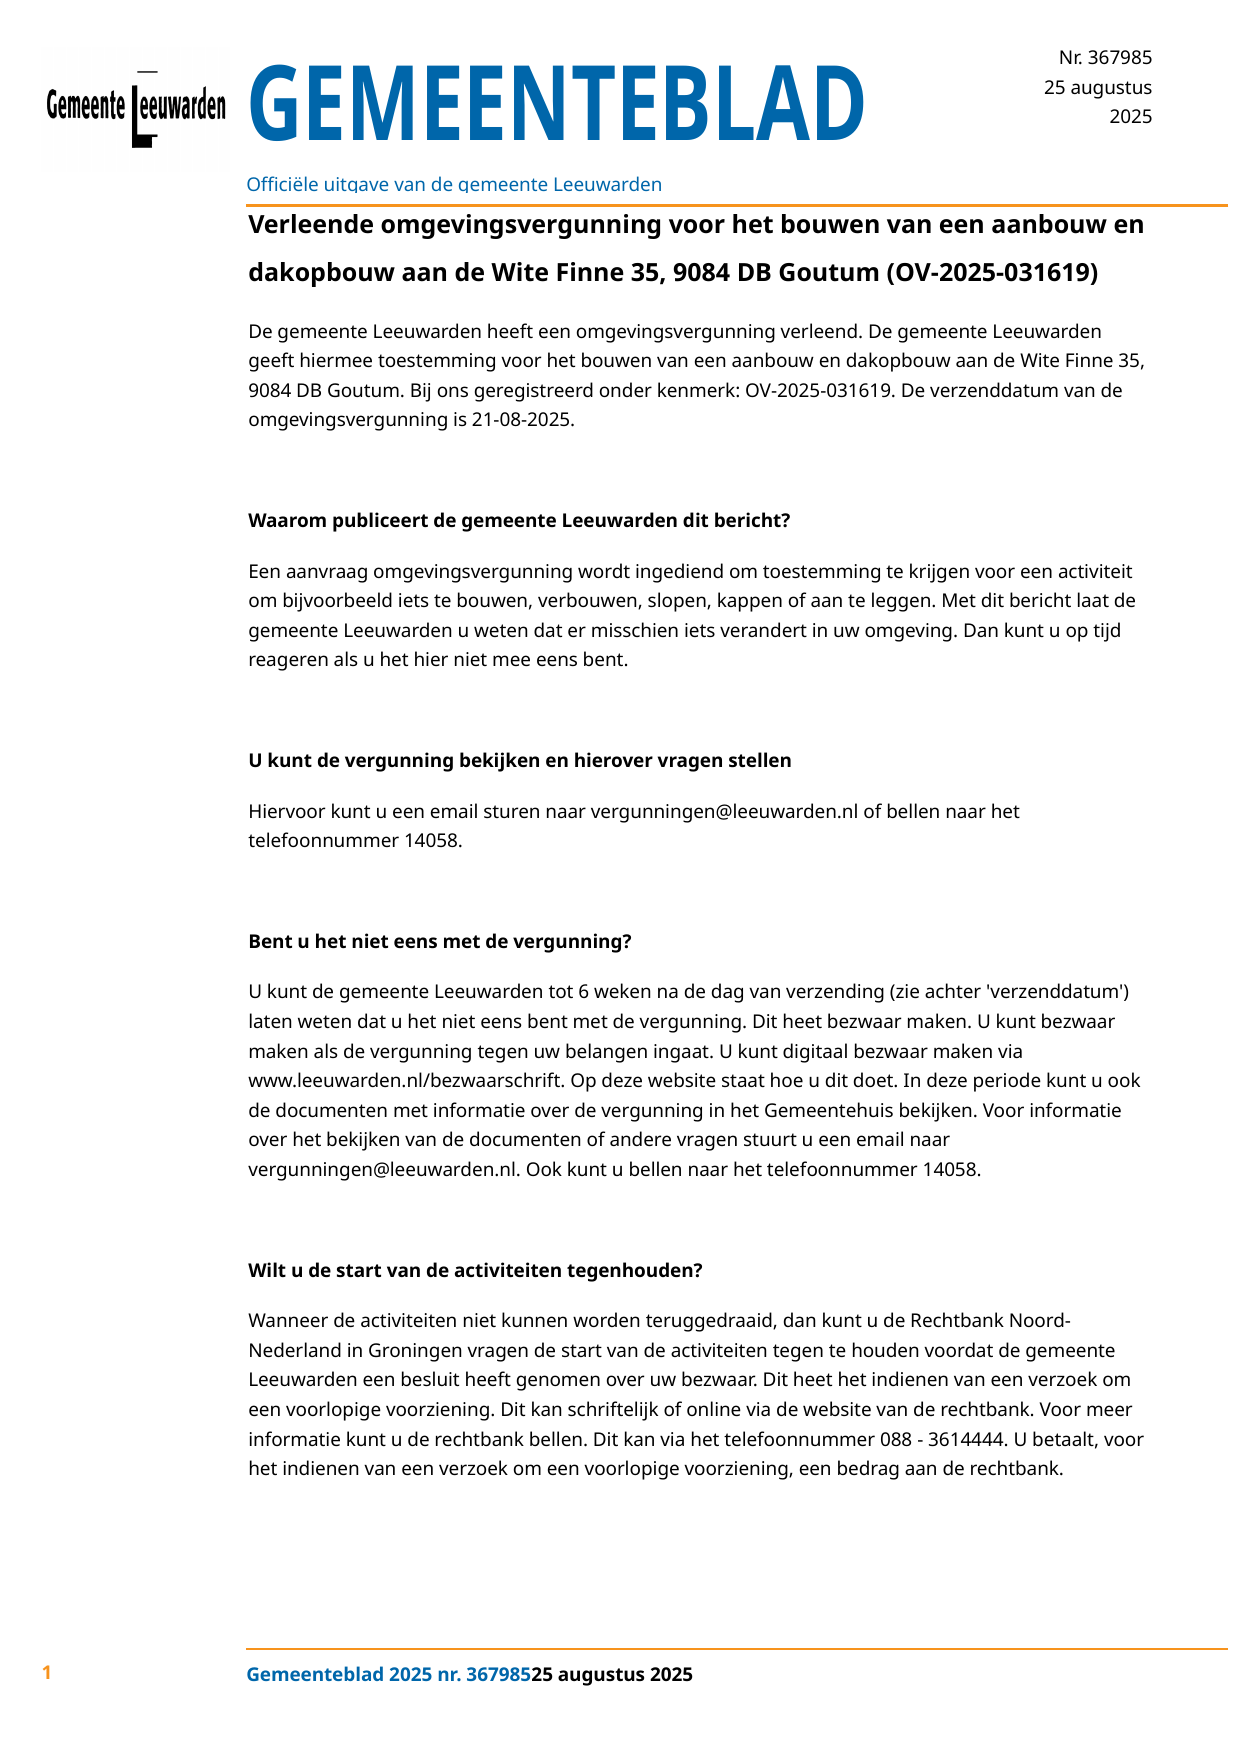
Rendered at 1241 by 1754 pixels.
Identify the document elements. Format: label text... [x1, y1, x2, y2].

text U kunt de gemeente Leeuwarden tot 6 weken na de dag van verzending (zie achter 'verzenddatum') laten weten dat u het niet eens bent met de vergunning. Dit heet bezwaar maken. U kunt bezwaar maken als de vergunning tegen uw belangen ingaat. U kunt digitaal bezwaar maken via www.leeuwarden.nl/bezwaarschrift. Op deze website staat hoe u dit doet. In deze periode kunt u ook de documenten met informatie over de vergunning in het Gemeentehuis bekijken. Voor informatie over het bekijken van de documenten of andere vragen stuurt u een email naar vergunningen@leeuwarden.nl. Ook kunt u bellen naar het telefoonnummer 14058. [248, 979, 1152, 1182]
text U kunt de vergunning bekijken en hierover vragen stellen [248, 747, 1152, 773]
text Bent u het niet eens met de vergunning? [248, 928, 1152, 954]
text Wilt u de start van de activiteiten tegenhouden? [248, 1257, 1152, 1283]
text Verleende omgevingsvergunning voor het bouwen van een aanbouw en dakopbouw aan de Wite Finne 35, 9084 DB Goutum (OV-2025-031619) [248, 207, 1152, 288]
text De gemeente Leeuwarden heeft een omgevingsvergunning verleend. De gemeente Leeuwarden geeft hiermee toestemming voor het bouwen van een aanbouw en dakopbouw aan de Wite Finne 35, 9084 DB Goutum. Bij ons geregistreerd onder kenmerk: OV-2025-031619. De verzenddatum van de omgevingsvergunning is 21-08-2025. [248, 318, 1152, 432]
text Hiervoor kunt u een email sturen naar vergunningen@leeuwarden.nl of bellen naar het telefoonnummer 14058. [248, 798, 1152, 853]
text Wanneer de activiteiten niet kunnen worden teruggedraaid, dan kunt u de Rechtbank Noord-Nederland in Groningen vragen de start van de activiteiten tegen te houden voordat de gemeente Leeuwarden een besluit heeft genomen over uw bezwaar. Dit heet het indienen van een verzoek om een voorlopige voorziening. Dit kan schriftelijk of online via de website van de rechtbank. Voor meer informatie kunt u de rechtbank bellen. Dit kan via het telefoonnummer 088 - 3614444. U betaalt, voor het indienen van een verzoek om een voorlopige voorziening, een bedrag aan de rechtbank. [248, 1307, 1152, 1481]
text Waarom publiceert de gemeente Leeuwarden dit bericht? [248, 507, 1152, 533]
text Een aanvraag omgevingsvergunning wordt ingediend om toestemming te krijgen voor een activiteit om bijvoorbeeld iets te bouwen, verbouwen, slopen, kappen of aan te leggen. Met dit bericht laat de gemeente Leeuwarden u weten dat er misschien iets verandert in uw omgeving. Dan kunt u op tijd reageren als u het hier niet mee eens bent. [248, 558, 1152, 672]
picture [41, 47, 231, 172]
